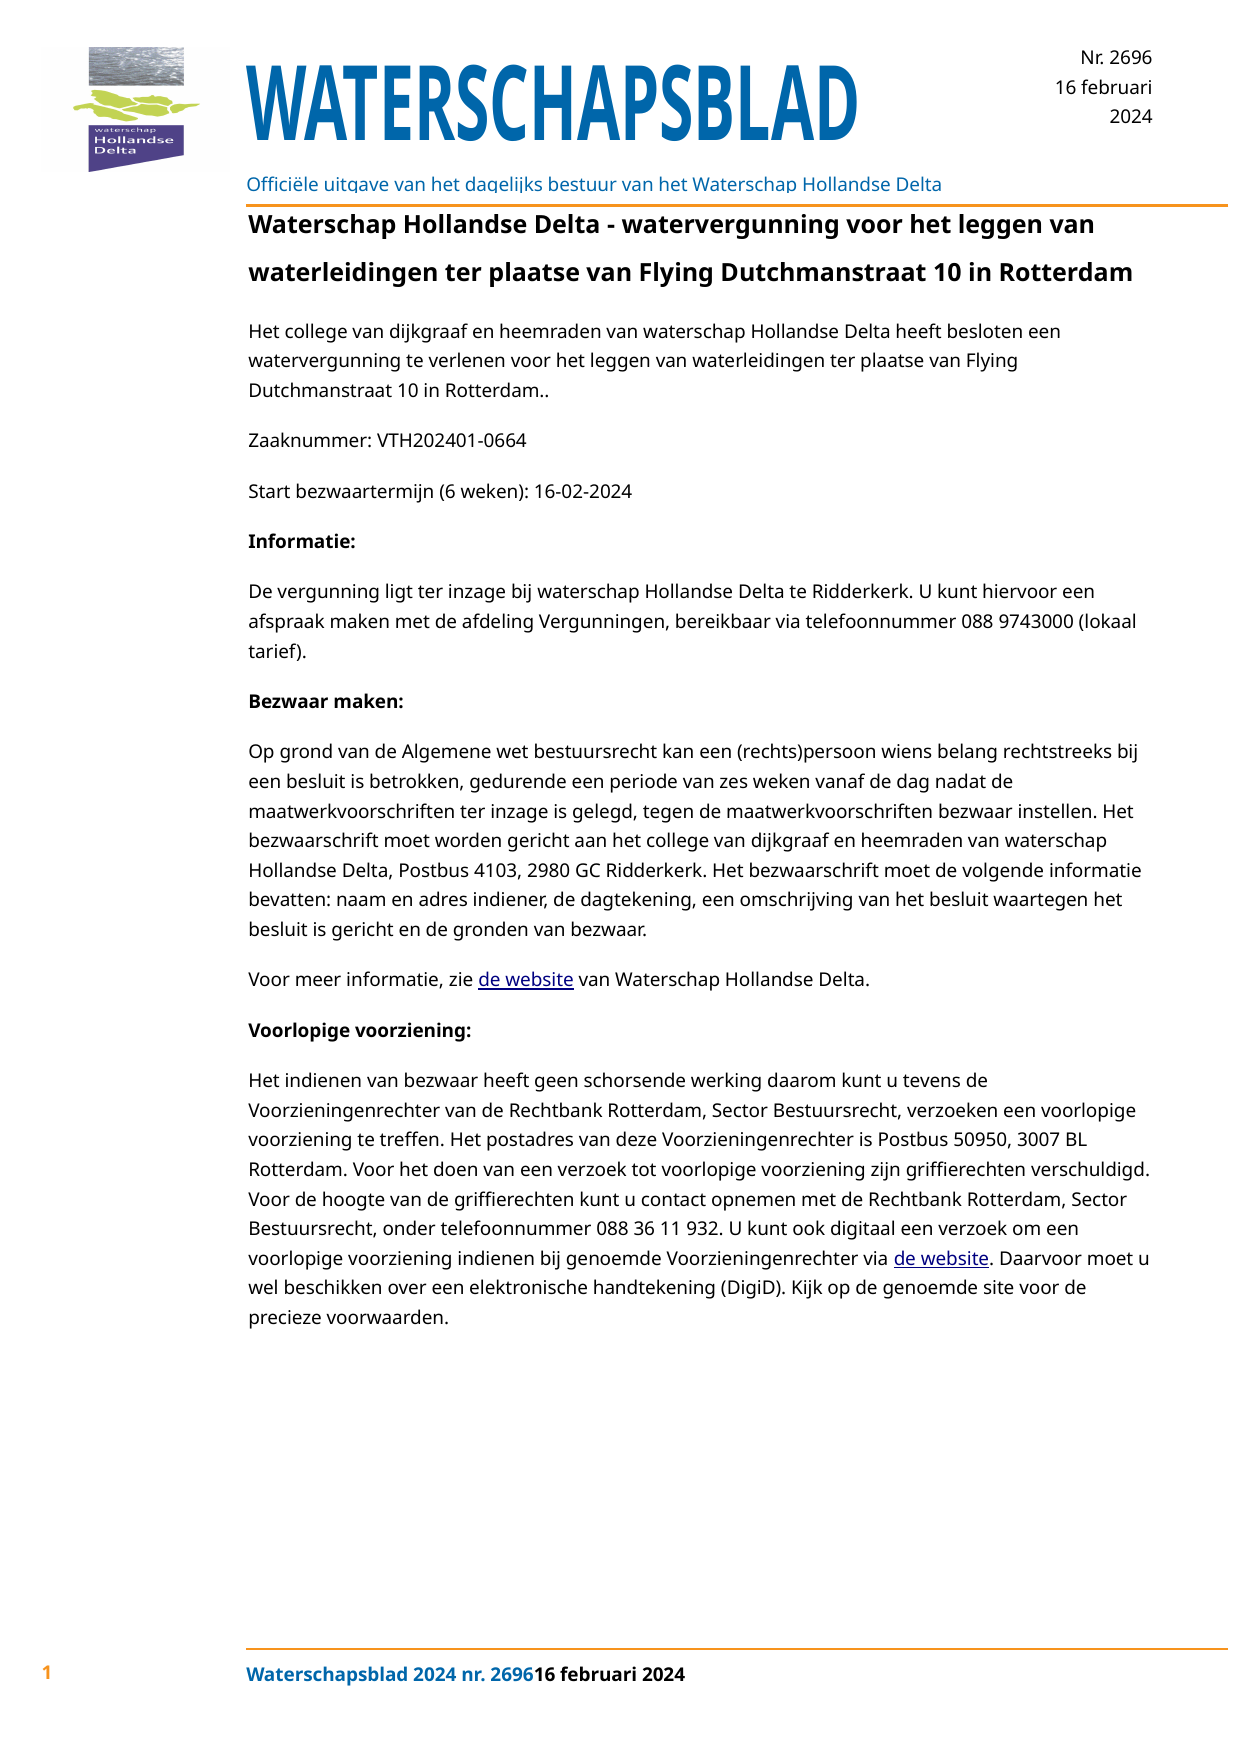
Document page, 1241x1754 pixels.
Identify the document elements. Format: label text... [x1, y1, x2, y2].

text Waterschap Hollandse Delta - watervergunning voor het leggen van waterleidingen ter plaatse van Flying Dutchmanstraat 10 in Rotterdam [248, 207, 1152, 288]
text Op grond van de Algemene wet bestuursrecht kan een (rechts)persoon wiens belang rechtstreeks bij een besluit is betrokken, gedurende een periode van zes weken vanaf de dag nadat de maatwerkvoorschriften ter inzage is gelegd, tegen de maatwerkvoorschriften bezwaar instellen. Het bezwaarschrift moet worden gericht aan het college van dijkgraaf en heemraden van waterschap Hollandse Delta, Postbus 4103, 2980 GC Ridderkerk. Het bezwaarschrift moet de volgende informatie bevatten: naam en adres indiener, de dagtekening, een omschrijving van het besluit waartegen het besluit is gericht en de gronden van bezwaar. [248, 739, 1152, 942]
text Voorlopige voorziening: [248, 1017, 1152, 1043]
text Het college van dijkgraaf en heemraden van waterschap Hollandse Delta heeft besloten een watervergunning te verlenen voor het leggen van waterleidingen ter plaatse van Flying Dutchmanstraat 10 in Rotterdam.. [248, 318, 1152, 403]
text Het indienen van bezwaar heeft geen schorsende werking daarom kunt u tevens de Voorzieningenrechter van de Rechtbank Rotterdam, Sector Bestuursrecht, verzoeken een voorlopige voorziening te treffen. Het postadres van deze Voorzieningenrechter is Postbus 50950, 3007 BL Rotterdam. Voor het doen van een verzoek tot voorlopige voorziening zijn griffierechten verschuldigd. Voor de hoogte van de griffierechten kunt u contact opnemen met de Rechtbank Rotterdam, Sector Bestuursrecht, onder telefoonnummer 088 36 11 932. U kunt ook digitaal een verzoek om een voorlopige voorziening indienen bij genoemde Voorzieningenrechter via de website. Daarvoor moet u wel beschikken over een elektronische handtekening (DigiD). Kijk op de genoemde site voor de precieze voorwaarden. [248, 1067, 1152, 1330]
text Zaaknummer: VTH202401-0664 [248, 427, 1152, 453]
text Informatie: [248, 528, 1152, 554]
text Voor meer informatie, zie de website van Waterschap Hollandse Delta. [248, 967, 1152, 992]
picture [41, 47, 231, 172]
text Start bezwaartermijn (6 weken): 16-02-2024 [248, 478, 1152, 504]
text Bezwaar maken: [248, 688, 1152, 714]
text De vergunning ligt ter inzage bij waterschap Hollandse Delta te Ridderkerk. U kunt hiervoor een afspraak maken met de afdeling Vergunningen, bereikbaar via telefoonnummer 088 9743000 (lokaal tarief). [248, 579, 1152, 664]
